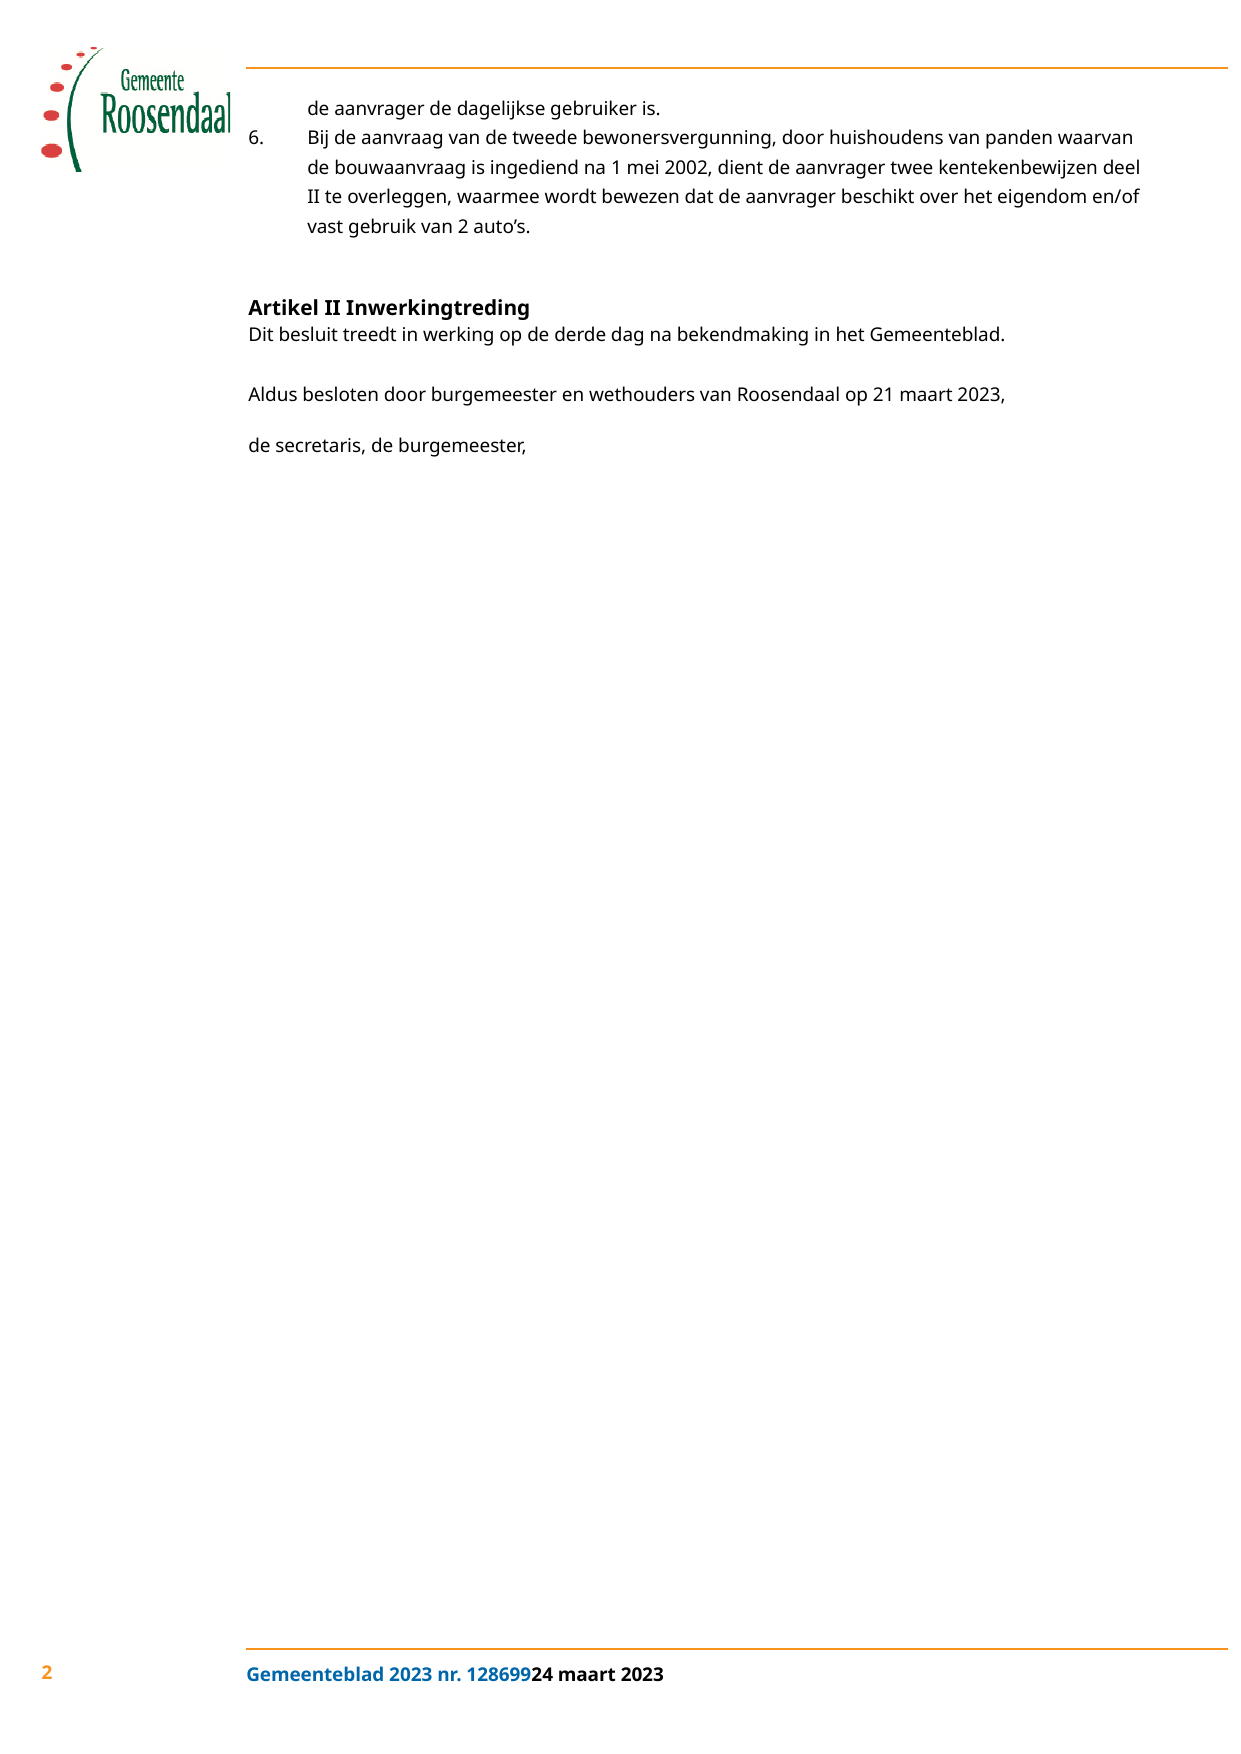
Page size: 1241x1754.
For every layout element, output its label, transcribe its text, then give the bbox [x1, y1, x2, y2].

list de aanvrager de dagelijkse gebruiker is. [248, 95, 1152, 121]
text Artikel II Inwerkingtreding [248, 293, 1152, 322]
text Dit besluit treedt in werking op de derde dag na bekendmaking in het Gemeenteblad. [248, 322, 1152, 347]
text de secretaris, de burgemeester, [248, 432, 1152, 458]
text Aldus besloten door burgemeester en wethouders van Roosendaal op 21 maart 2023, [248, 381, 1152, 406]
picture [41, 47, 231, 172]
list Bij de aanvraag van de tweede bewonersvergunning, door huishoudens van panden waarvan de bouwaanvraag is ingediend na 1 mei 2002, dient de aanvrager twee kentekenbewijzen deel II te overleggen, waarmee wordt bewezen dat de aanvrager beschikt over het eigendom en/of vast gebruik van 2 auto’s. [248, 124, 1152, 239]
